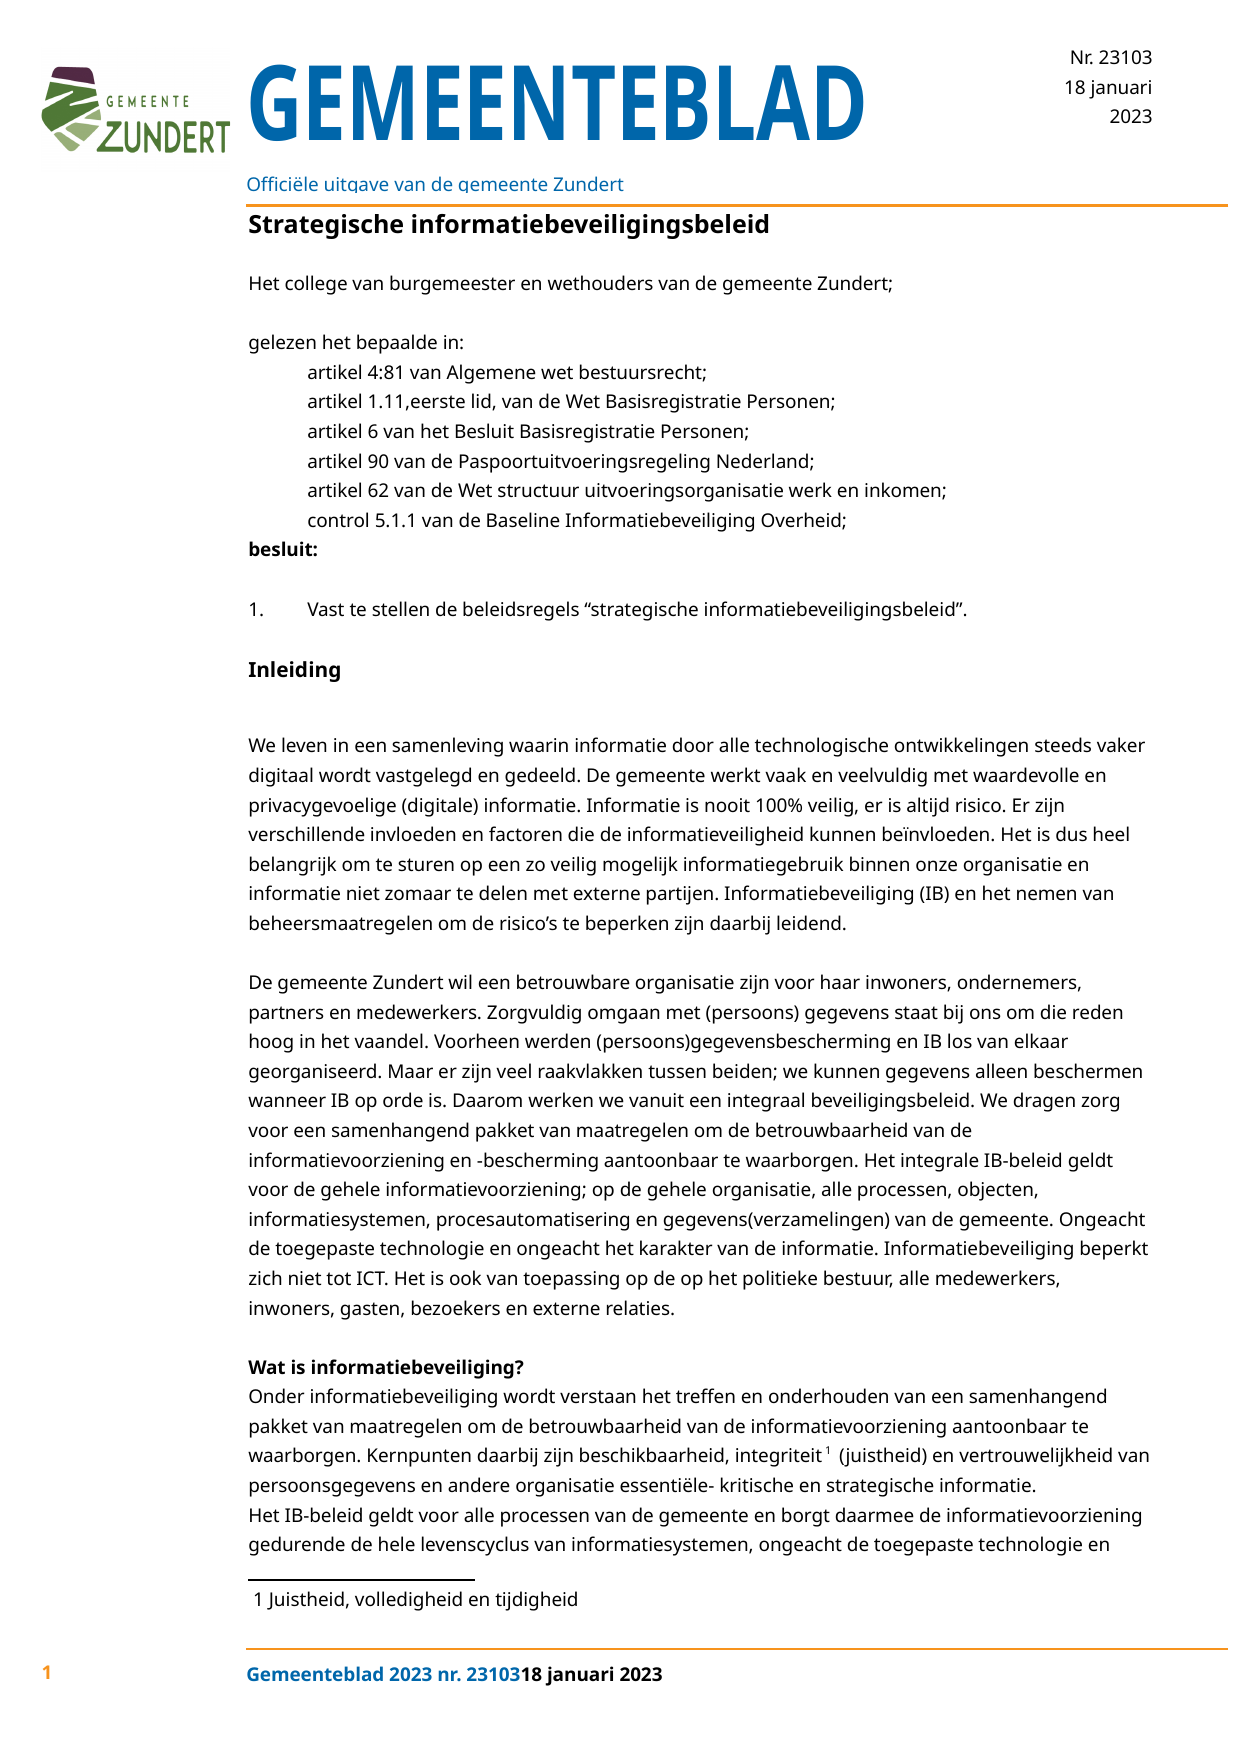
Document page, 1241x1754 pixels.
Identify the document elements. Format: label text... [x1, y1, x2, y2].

text Inleiding [248, 655, 1152, 683]
list artikel 6 van het Besluit Basisregistratie Personen; [248, 418, 1152, 444]
text Strategische informatiebeveiligingsbeleid [248, 207, 1152, 241]
text Het IB-beleid geldt voor alle processen van de gemeente en borgt daarmee de informatievoorziening gedurende de hele levenscyclus van informatiesystemen, ongeacht de toegepaste technologie en [248, 1502, 1152, 1557]
text De gemeente Zundert wil een betrouwbare organisatie zijn voor haar inwoners, ondernemers, partners en medewerkers. Zorgvuldig omgaan met (persoons) gegevens staat bij ons om die reden hoog in het vaandel. Voorheen werden (persoons)gegevensbescherming en IB los van elkaar georganiseerd. Maar er zijn veel raakvlakken tussen beiden; we kunnen gegevens alleen beschermen wanneer IB op orde is. Daarom werken we vanuit een integraal beveiligingsbeleid. We dragen zorg voor een samenhangend pakket van maatregelen om de betrouwbaarheid van de informatievoorziening en -bescherming aantoonbaar te waarborgen. Het integrale IB-beleid geldt voor de gehele informatievoorziening; op de gehele organisatie, alle processen, objecten, informatiesystemen, procesautomatisering en gegevens(verzamelingen) van de gemeente. Ongeacht de toegepaste technologie en ongeacht het karakter van de informatie. Informatiebeveiliging beperkt zich niet tot ICT. Het is ook van toepassing op de op het politieke bestuur, alle medewerkers, inwoners, gasten, bezoekers en externe relaties. [248, 969, 1152, 1320]
list control 5.1.1 van de Baseline Informatiebeveiliging Overheid; [248, 507, 1152, 533]
list artikel 4:81 van Algemene wet bestuursrecht; [248, 359, 1152, 385]
picture [41, 47, 231, 172]
list Vast te stellen de beleidsregels “strategische informatiebeveiligingsbeleid”. [248, 596, 1152, 621]
list artikel 62 van de Wet structuur uitvoeringsorganisatie werk en inkomen; [248, 477, 1152, 503]
list artikel 90 van de Paspoortuitvoeringsregeling Nederland; [248, 448, 1152, 473]
text Onder informatiebeveiliging wordt verstaan het treffen en onderhouden van een samenhangend pakket van maatregelen om de betrouwbaarheid van de informatievoorziening aantoonbaar te waarborgen. Kernpunten daarbij zijn beschikbaarheid, integriteit (juistheid) en vertrouwelijkheid van persoonsgegevens en andere organisatie essentiële- kritische en strategische informatie. [248, 1383, 1152, 1498]
text Wat is informatiebeveiliging? [248, 1354, 1152, 1379]
text We leven in een samenleving waarin informatie door alle technologische ontwikkelingen steeds vaker digitaal wordt vastgelegd en gedeeld. De gemeente werkt vaak en veelvuldig met waardevolle en privacygevoelige (digitale) informatie. Informatie is nooit 100% veilig, er is altijd risico. Er zijn verschillende invloeden en factoren die de informatieveiligheid kunnen beïnvloeden. Het is dus heel belangrijk om te sturen op een zo veilig mogelijk informatiegebruik binnen onze organisatie en informatie niet zomaar te delen met externe partijen. Informatiebeveiliging (IB) en het nemen van beheersmaatregelen om de risico’s te beperken zijn daarbij leidend. [248, 733, 1152, 936]
list artikel 1.11,eerste lid, van de Wet Basisregistratie Personen; [248, 389, 1152, 414]
text Het college van burgemeester en wethouders van de gemeente Zundert; [248, 270, 1152, 296]
text gelezen het bepaalde in: [248, 329, 1152, 355]
text besluit: [248, 537, 1152, 562]
text Juistheid, volledigheid en tijdigheid [248, 1586, 1152, 1612]
